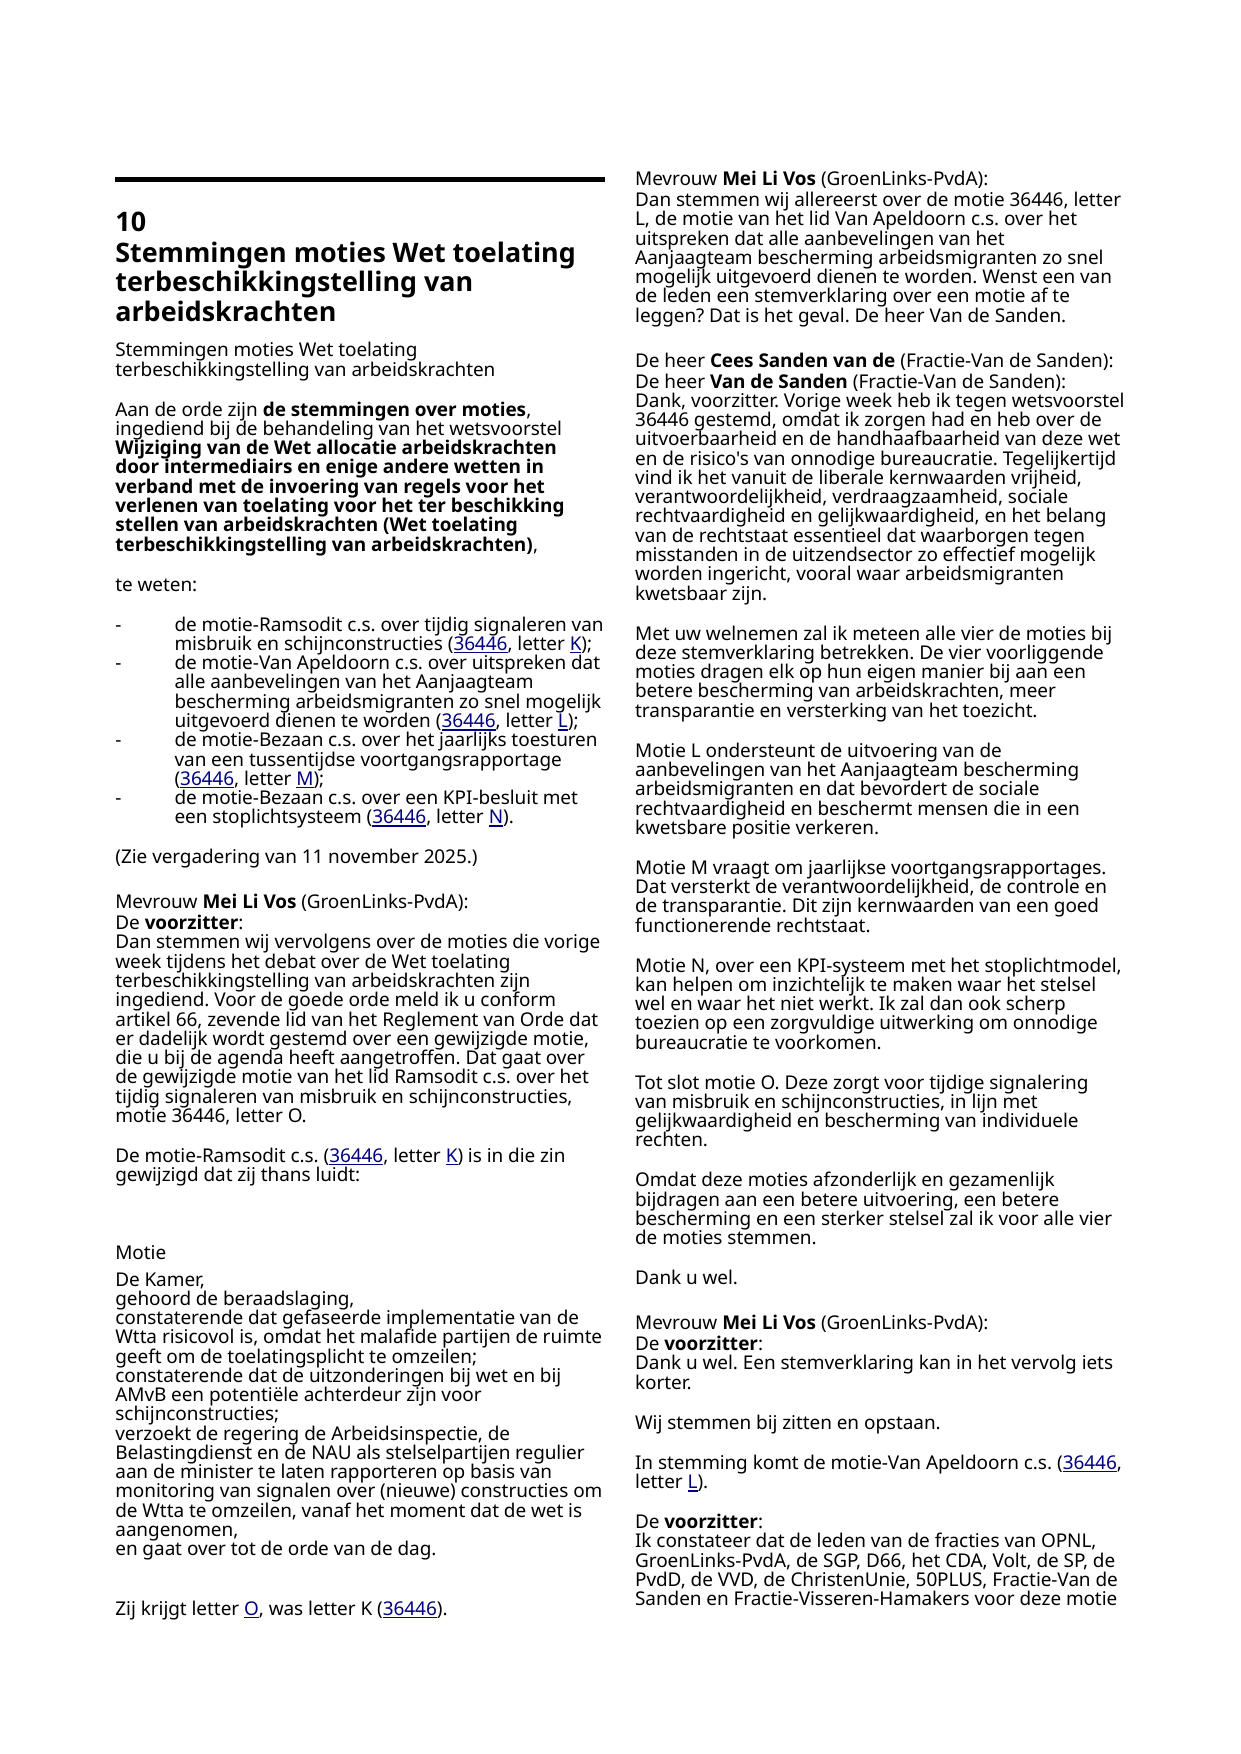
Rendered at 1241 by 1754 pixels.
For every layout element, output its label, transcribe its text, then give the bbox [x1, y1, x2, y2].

text Tot slot motie O. Deze zorgt voor tijdige signalering van misbruik en schijnconstructies, in lijn met gelijkwaardigheid en bescherming van individuele rechten. [635, 1074, 1125, 1151]
text De heer Cees Sanden van de (Fractie-Van de Sanden): [635, 347, 1125, 373]
text Motie L ondersteunt de uitvoering van de aanbevelingen van het Aanjaagteam bescherming arbeidsmigranten en dat bevordert de sociale rechtvaardigheid en beschermt mensen die in een kwetsbare positie verkeren. [635, 742, 1125, 838]
text Motie [115, 1239, 605, 1264]
list de motie-Van Apeldoorn c.s. over uitspreken dat alle aanbevelingen van het Aanjaagteam bescherming arbeidsmigranten zo snel mogelijk uitgevoerd dienen te worden (36446, letter L); [115, 654, 605, 731]
text te weten: [115, 576, 605, 595]
text Omdat deze moties afzonderlijk en gezamenlijk bijdragen aan een betere uitvoering, een betere bescherming en een sterker stelsel zal ik voor alle vier de moties stemmen. [635, 1171, 1125, 1248]
text De motie-Ramsodit c.s. (36446, letter K) is in die zin gewijzigd dat zij thans luidt: [115, 1147, 605, 1185]
text Stemmingen moties Wet toelating terbeschikkingstelling van arbeidskrachten [115, 341, 605, 380]
text Stemmingen moties Wet toelating terbeschikkingstelling van arbeidskrachten [115, 239, 605, 341]
text Motie M vraagt om jaarlijkse voortgangsrapportages. Dat versterkt de verantwoordelijkheid, de controle en de transparantie. Dit zijn kernwaarden van een goed functionerende rechtstaat. [635, 859, 1125, 936]
text Dank u wel. Een stemverklaring kan in het vervolg iets korter. [635, 1354, 1125, 1393]
text De voorzitter: [115, 914, 605, 933]
text Dan stemmen wij allereerst over de motie 36446, letter L, de motie van het lid Van Apeldoorn c.s. over het uitspreken dat alle aanbevelingen van het Aanjaagteam bescherming arbeidsmigranten zo snel mogelijk uitgevoerd dienen te worden. Wenst een van de leden een stemverklaring over een motie af te leggen? Dat is het geval. De heer Van de Sanden. [635, 191, 1125, 326]
text Dank, voorzitter. Vorige week heb ik tegen wetsvoorstel 36446 gestemd, omdat ik zorgen had en heb over de uitvoerbaarheid en de handhaafbaarheid van deze wet en de risico's van onnodige bureaucratie. Tegelijkertijd vind ik het vanuit de liberale kernwaarden vrijheid, verantwoordelijkheid, verdraagzaamheid, sociale rechtvaardigheid en gelijkwaardigheid, en het belang van de rechtstaat essentieel dat waarborgen tegen misstanden in de uitzendsector zo effectief mogelijk worden ingericht, vooral waar arbeidsmigranten kwetsbaar zijn. [635, 392, 1125, 604]
text en gaat over tot de orde van de dag. [115, 1540, 605, 1559]
text 10 [115, 203, 605, 239]
text verzoekt de regering de Arbeidsinspectie, de Belastingdienst en de NAU als stelselpartijen regulier aan de minister te laten rapporteren op basis van monitoring van signalen over (nieuwe) constructies om de Wtta te omzeilen, vanaf het moment dat de wet is aangenomen, [115, 1425, 605, 1540]
text Motie N, over een KPI-systeem met het stoplichtmodel, kan helpen om inzichtelijk te maken waar het stelsel wel en waar het niet werkt. Ik zal dan ook scherp toezien op een zorgvuldige uitwerking om onnodige bureaucratie te voorkomen. [635, 957, 1125, 1053]
list de motie-Bezaan c.s. over het jaarlijks toesturen van een tussentijdse voortgangsrapportage (36446, letter M); [115, 731, 605, 789]
text gehoord de beraadslaging, [115, 1290, 605, 1309]
text De Kamer, [115, 1271, 605, 1290]
text De heer Van de Sanden (Fractie-Van de Sanden): [635, 373, 1125, 392]
text Dan stemmen wij vervolgens over de moties die vorige week tijdens het debat over de Wet toelating terbeschikkingstelling van arbeidskrachten zijn ingediend. Voor de goede orde meld ik u conform artikel 66, zevende lid van het Reglement van Orde dat er dadelijk wordt gestemd over een gewijzigde motie, die u bij de agenda heeft aangetroffen. Dat gaat over de gewijzigde motie van het lid Ramsodit c.s. over het tijdig signaleren van misbruik en schijnconstructies, motie 36446, letter O. [115, 933, 605, 1126]
text In stemming komt de motie-Van Apeldoorn c.s. (36446, letter L). [635, 1454, 1125, 1492]
text Wij stemmen bij zitten en opstaan. [635, 1414, 1125, 1433]
text constaterende dat de uitzonderingen bij wet en bij AMvB een potentiële achterdeur zijn voor schijnconstructies; [115, 1367, 605, 1425]
text Mevrouw Mei Li Vos (GroenLinks-PvdA): [115, 888, 605, 914]
list de motie-Ramsodit c.s. over tijdig signaleren van misbruik en schijnconstructies (36446, letter K); [115, 616, 605, 654]
text Mevrouw Mei Li Vos (GroenLinks-PvdA): [635, 165, 1125, 191]
text Ik constateer dat de leden van de fracties van OPNL, GroenLinks-PvdA, de SGP, D66, het CDA, Volt, de SP, de PvdD, de VVD, de ChristenUnie, 50PLUS, Fractie-Van de Sanden en Fractie-Visseren-Hamakers voor deze motie [635, 1532, 1125, 1609]
list de motie-Bezaan c.s. over een KPI-besluit met een stoplichtsysteem (36446, letter N). [115, 789, 605, 828]
text constaterende dat gefaseerde implementatie van de Wtta risicovol is, omdat het malafide partijen de ruimte geeft om de toelatingsplicht te omzeilen; [115, 1309, 605, 1367]
text De voorzitter: [635, 1513, 1125, 1532]
text (Zie vergadering van 11 november 2025.) [115, 848, 605, 868]
text Met uw welnemen zal ik meteen alle vier de moties bij deze stemverklaring betrekken. De vier voorliggende moties dragen elk op hun eigen manier bij aan een betere bescherming van arbeidskrachten, meer transparantie en versterking van het toezicht. [635, 624, 1125, 721]
text Zij krijgt letter O, was letter K (36446). [115, 1599, 605, 1619]
text De voorzitter: [635, 1335, 1125, 1354]
text Aan de orde zijn de stemmingen over moties, ingediend bij de behandeling van het wetsvoorstel Wijziging van de Wet allocatie arbeidskrachten door intermediairs en enige andere wetten in verband met de invoering van regels voor het verlenen van toelating voor het ter beschikking stellen van arbeidskrachten (Wet toelating terbeschikkingstelling van arbeidskrachten), [115, 401, 605, 555]
text Dank u wel. [635, 1269, 1125, 1288]
text Mevrouw Mei Li Vos (GroenLinks-PvdA): [635, 1309, 1125, 1335]
